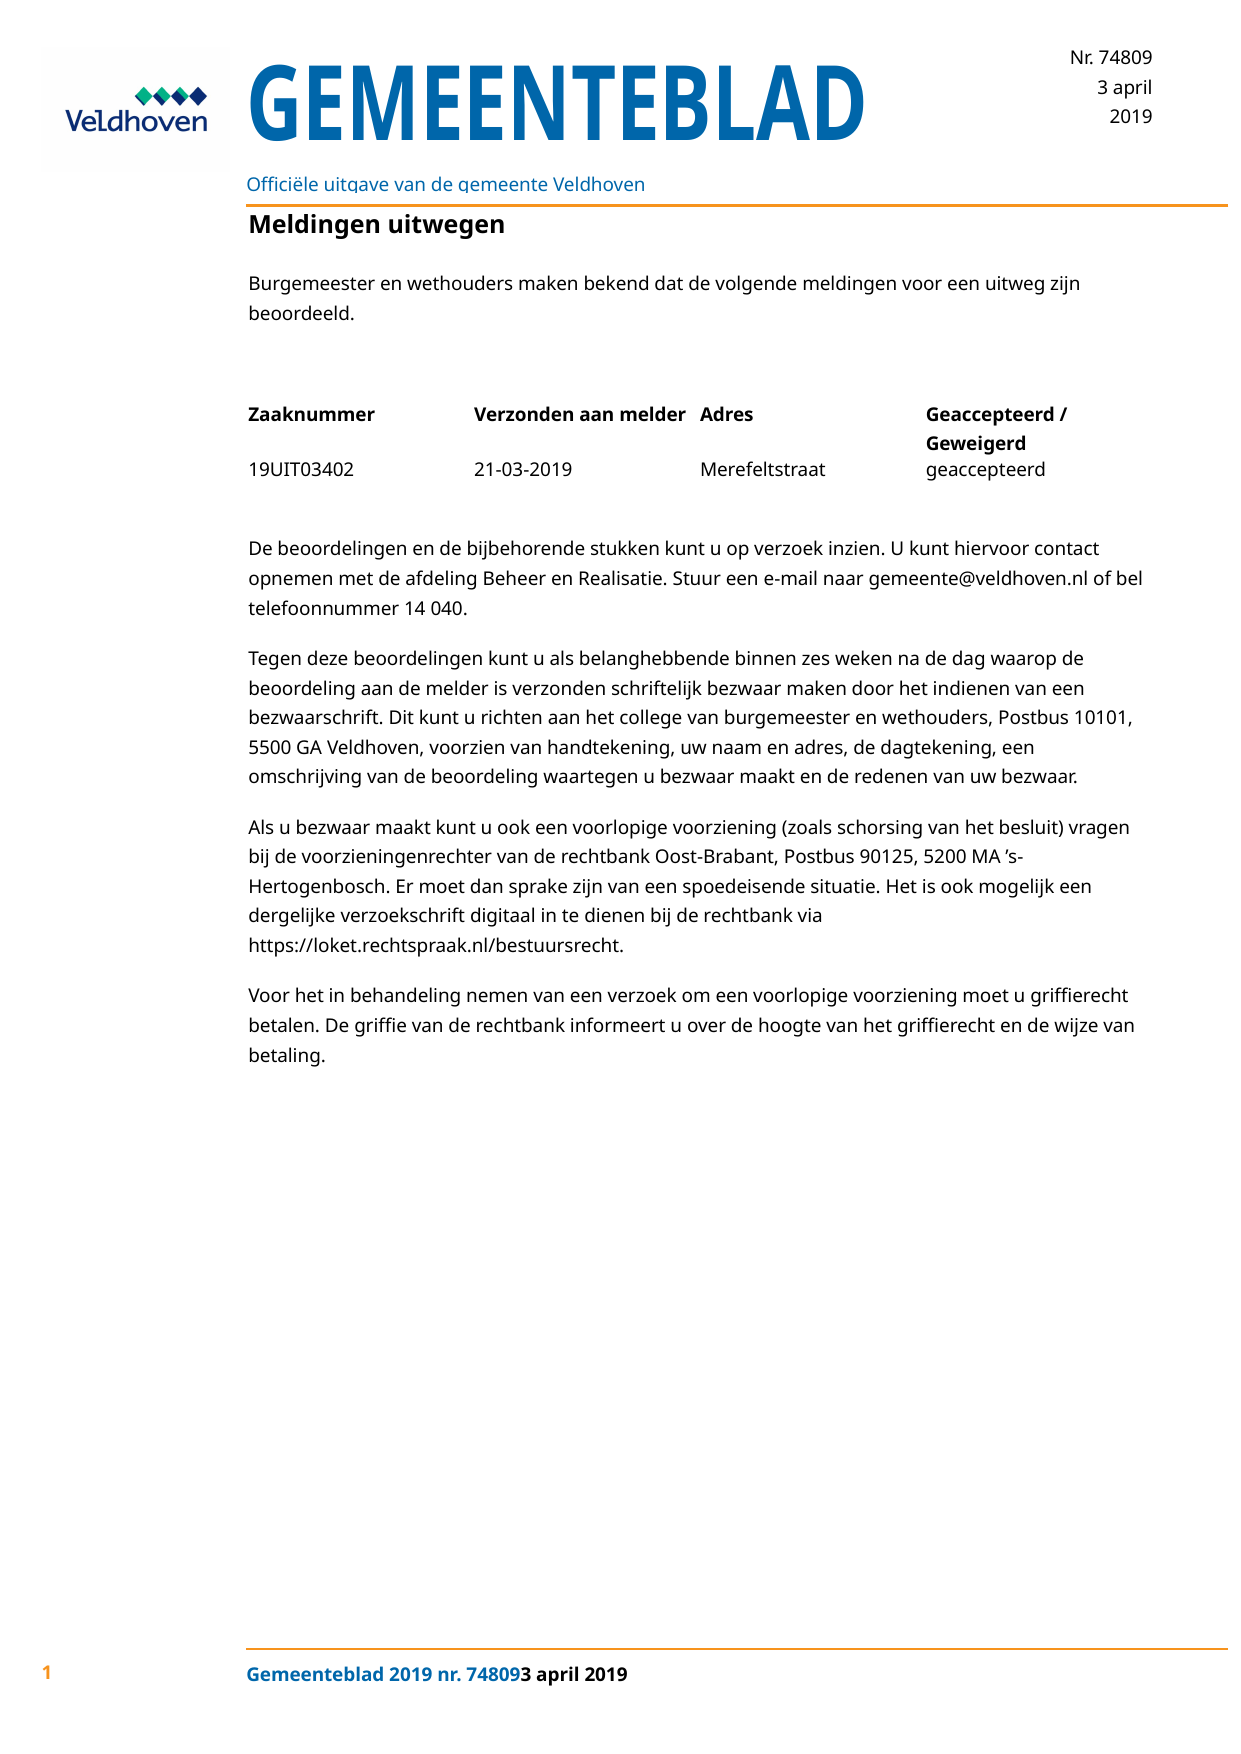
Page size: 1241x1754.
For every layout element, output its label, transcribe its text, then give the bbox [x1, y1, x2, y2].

table_cell 19UIT03402 [248, 456, 474, 482]
text Voor het in behandeling nemen van een verzoek om een voorlopige voorziening moet u griffierecht betalen. De griffie van de rechtbank informeert u over de hoogte van het griffierecht en de wijze van betaling. [248, 983, 1152, 1067]
table_header Geaccepteerd / Geweigerd [926, 401, 1152, 456]
table_cell Merefeltstraat [700, 456, 926, 482]
text Meldingen uitwegen [248, 207, 1152, 241]
picture [41, 47, 231, 172]
table_header Zaaknummer [248, 401, 474, 456]
text Burgemeester en wethouders maken bekend dat de volgende meldingen voor een uitweg zijn beoordeeld. [248, 270, 1152, 326]
table_header Adres [700, 401, 926, 456]
table_header Verzonden aan melder [474, 401, 700, 456]
text Als u bezwaar maakt kunt u ook een voorlopige voorziening (zoals schorsing van het besluit) vragen bij de voorzieningenrechter van de rechtbank Oost-Brabant, Postbus 90125, 5200 MA ’s-Hertogenbosch. Er moet dan sprake zijn van een spoedeisende situatie. Het is ook mogelijk een dergelijke verzoekschrift digitaal in te dienen bij de rechtbank via https://loket.rechtspraak.nl/bestuursrecht. [248, 814, 1152, 958]
table_cell 21-03-2019 [474, 456, 700, 482]
text De beoordelingen en de bijbehorende stukken kunt u op verzoek inzien. U kunt hiervoor contact opnemen met de afdeling Beheer en Realisatie. Stuur een e-mail naar gemeente@veldhoven.nl of bel telefoonnummer 14 040. [248, 536, 1152, 620]
table_cell geaccepteerd [926, 456, 1152, 482]
text Tegen deze beoordelingen kunt u als belanghebbende binnen zes weken na de dag waarop de beoordeling aan de melder is verzonden schriftelijk bezwaar maken door het indienen van een bezwaarschrift. Dit kunt u richten aan het college van burgemeester en wethouders, Postbus 10101, 5500 GA Veldhoven, voorzien van handtekening, uw naam en adres, de dagtekening, een omschrijving van de beoordeling waartegen u bezwaar maakt en de redenen van uw bezwaar. [248, 645, 1152, 789]
